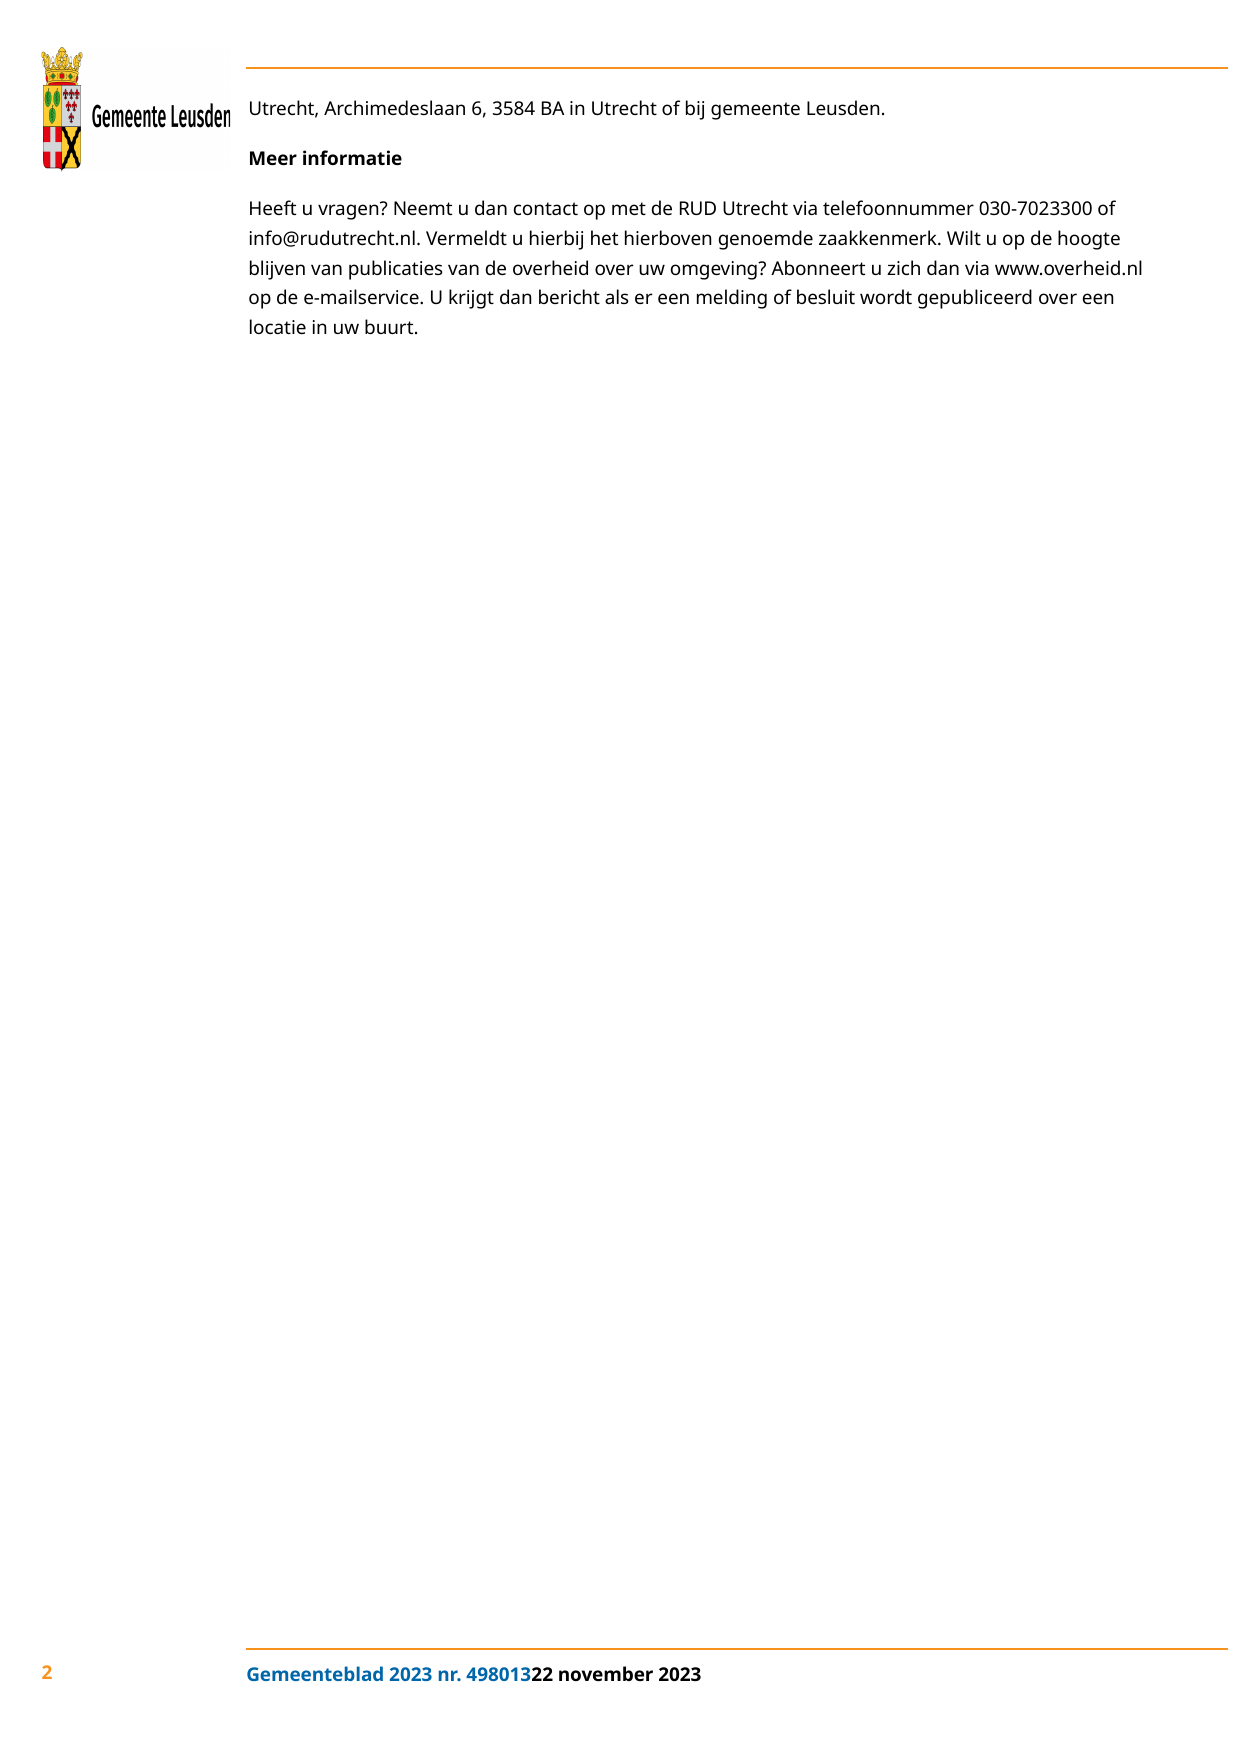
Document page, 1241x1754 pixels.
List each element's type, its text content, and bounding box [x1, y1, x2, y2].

text Meer informatie [248, 145, 1152, 171]
text Heeft u vragen? Neemt u dan contact op met de RUD Utrecht via telefoonnummer 030-7023300 of info@rudutrecht.nl. Vermeldt u hierbij het hierboven genoemde zaakkenmerk. Wilt u op de hoogte blijven van publicaties van de overheid over uw omgeving? Abonneert u zich dan via www.overheid.nl op de e-mailservice. U krijgt dan bericht als er een melding of besluit wordt gepubliceerd over een locatie in uw buurt. [248, 196, 1152, 340]
picture [41, 47, 231, 172]
text Utrecht, Archimedeslaan 6, 3584 BA in Utrecht of bij gemeente Leusden. [248, 95, 1152, 121]
